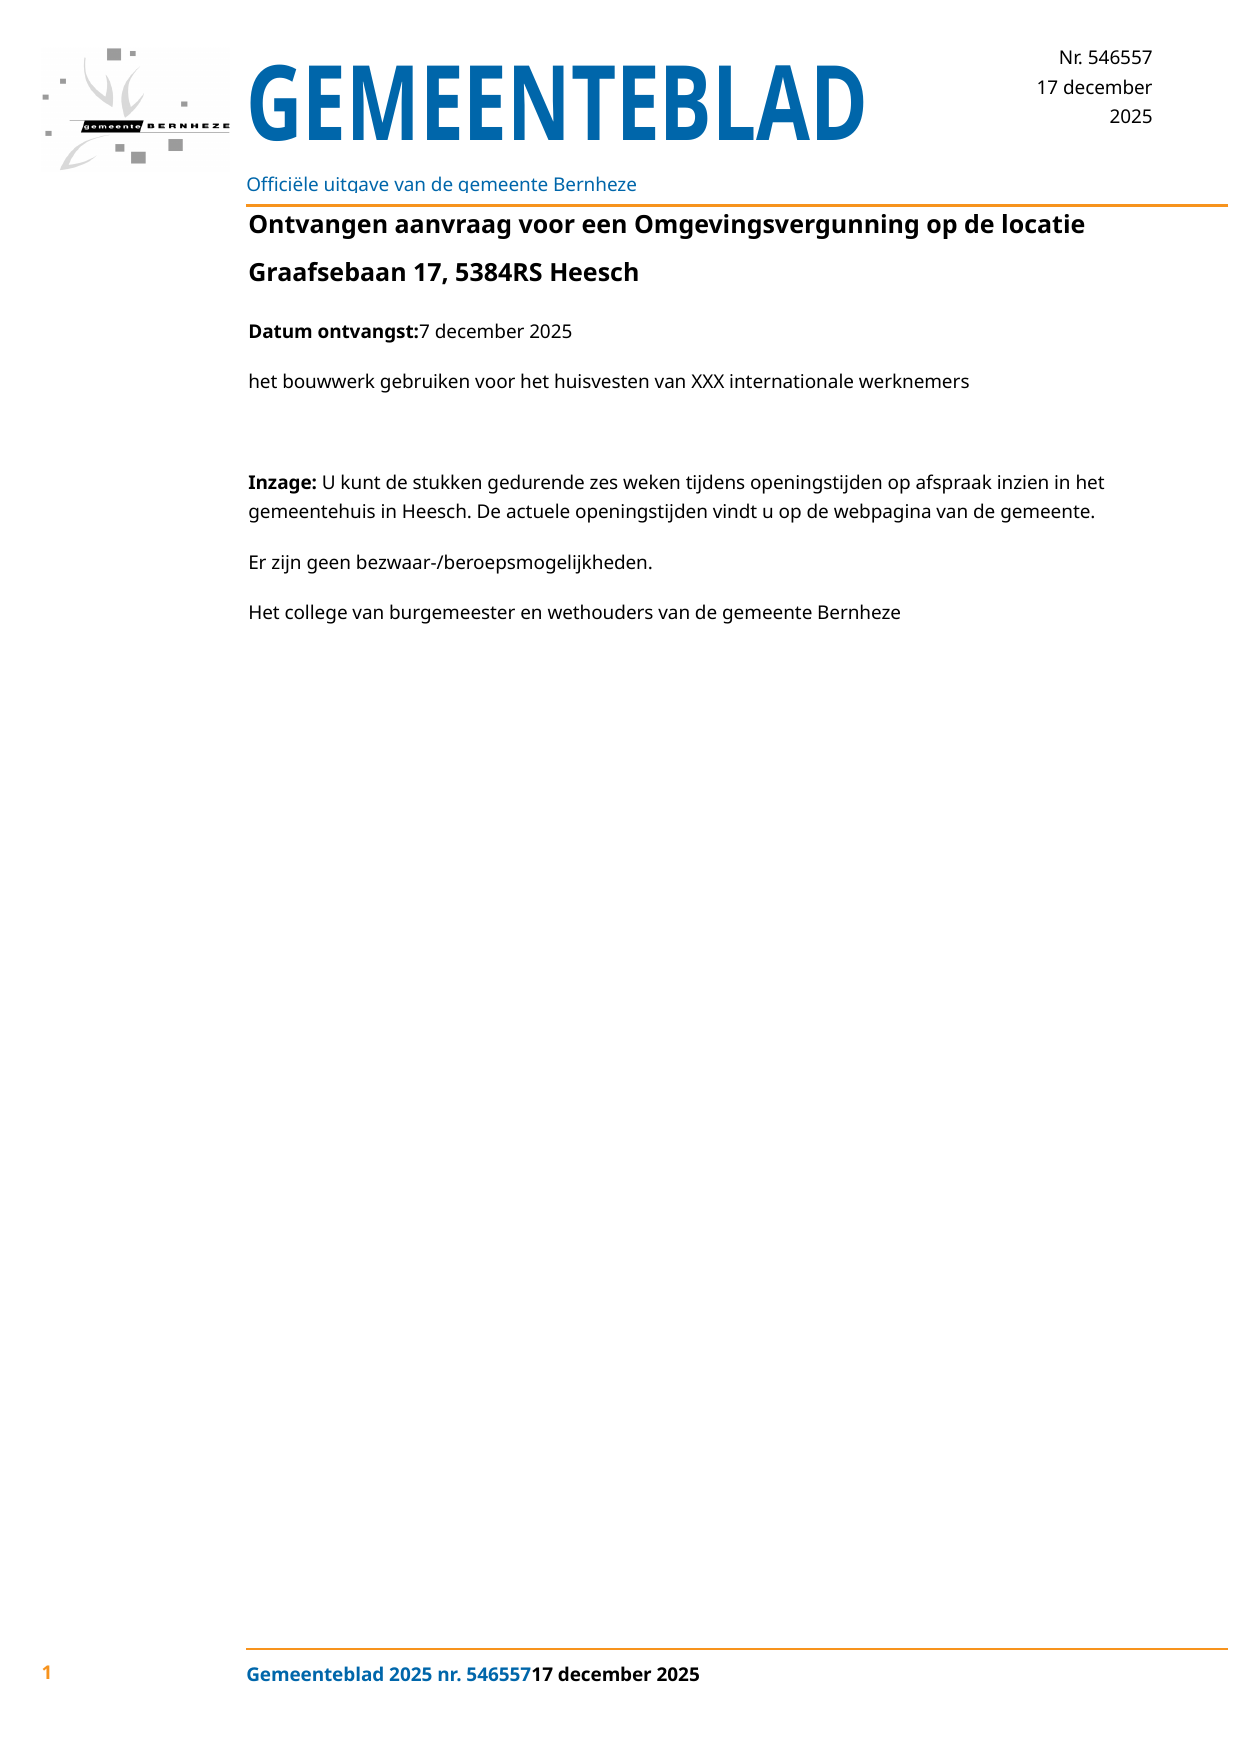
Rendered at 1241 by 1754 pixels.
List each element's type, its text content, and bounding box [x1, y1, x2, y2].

text het bouwwerk gebruiken voor het huisvesten van XXX internationale werknemers [248, 368, 1152, 394]
picture [41, 47, 231, 172]
text Ontvangen aanvraag voor een Omgevingsvergunning op de locatie Graafsebaan 17, 5384RS Heesch [248, 207, 1152, 288]
text Er zijn geen bezwaar-/beroepsmogelijkheden. [248, 549, 1152, 575]
text Datum ontvangst:7 december 2025 [248, 318, 1152, 344]
text Het college van burgemeester en wethouders van de gemeente Bernheze [248, 599, 1152, 625]
text Inzage: U kunt de stukken gedurende zes weken tijdens openingstijden op afspraak inzien in het gemeentehuis in Heesch. De actuele openingstijden vindt u op de webpagina van de gemeente. [248, 469, 1152, 524]
